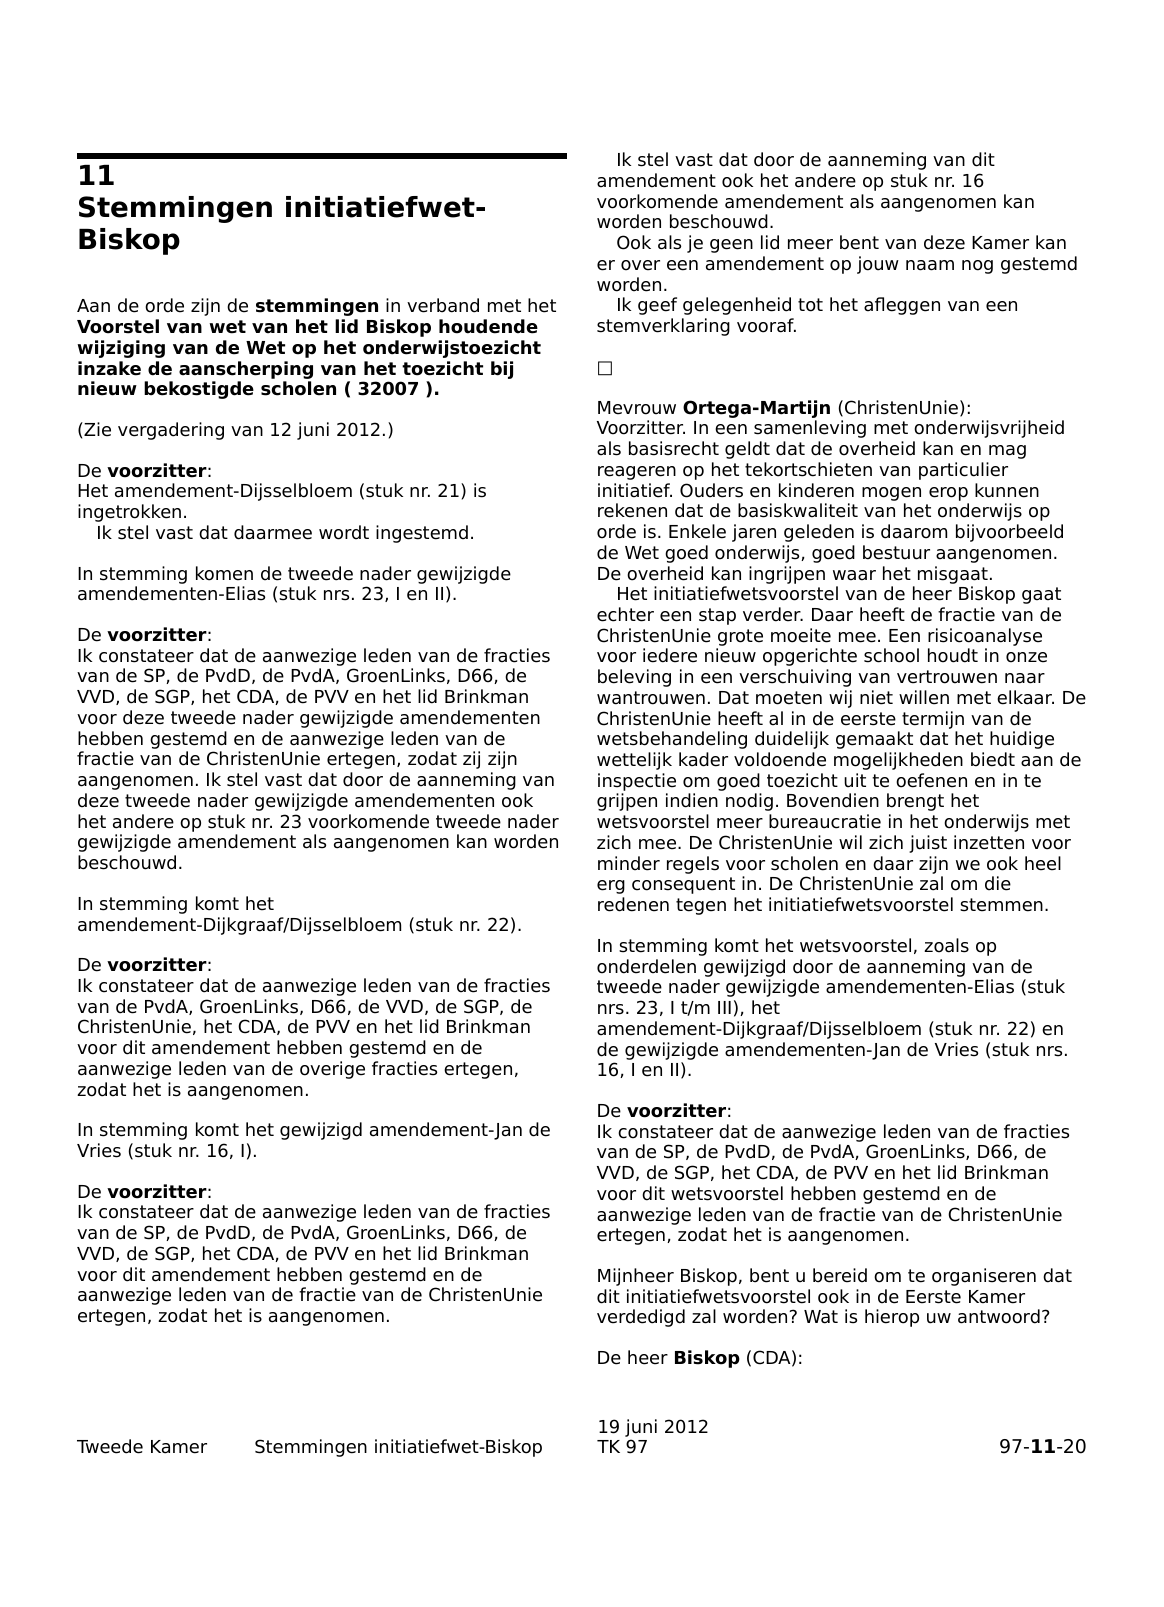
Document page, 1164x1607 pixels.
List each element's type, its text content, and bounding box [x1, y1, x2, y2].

text De voorzitter: [77, 955, 567, 976]
text De voorzitter: [596, 1101, 1087, 1122]
text Ik constateer dat de aanwezige leden van de fracties van de SP, de PvdD, de PvdA, GroenLinks, D66, de VVD, de SGP, het CDA, de PVV en het lid Brinkman voor dit amendement hebben gestemd en de aanwezige leden van de fractie van de ChristenUnie ertegen, zodat het is aangenomen. [77, 1202, 567, 1327]
text Het initiatiefwetsvoorstel van de heer Biskop gaat echter een stap verder. Daar heeft de fractie van de ChristenUnie grote moeite mee. Een risicoanalyse voor iedere nieuw opgerichte school houdt in onze beleving in een verschuiving van vertrouwen naar wantrouwen. Dat moeten wij niet willen met elkaar. De ChristenUnie heeft al in de eerste termijn van de wetsbehandeling duidelijk gemaakt dat het huidige wettelijk kader voldoende mogelijkheden biedt aan de inspectie om goed toezicht uit te oefenen en in te grijpen indien nodig. Bovendien brengt het wetsvoorstel meer bureaucratie in het onderwijs met zich mee. De ChristenUnie wil zich juist inzetten voor minder regels voor scholen en daar zijn we ook heel erg consequent in. De ChristenUnie zal om die redenen tegen het initiatiefwetsvoorstel stemmen. [596, 584, 1087, 916]
text Ik constateer dat de aanwezige leden van de fracties van de SP, de PvdD, de PvdA, GroenLinks, D66, de VVD, de SGP, het CDA, de PVV en het lid Brinkman voor dit wetsvoorstel hebben gestemd en de aanwezige leden van de fractie van de ChristenUnie ertegen, zodat het is aangenomen. [596, 1122, 1087, 1246]
text Het amendement-Dijsselbloem (stuk nr. 21) is ingetrokken. [77, 481, 567, 523]
text □ [596, 357, 1087, 377]
text Ik constateer dat de aanwezige leden van de fracties van de SP, de PvdD, de PvdA, GroenLinks, D66, de VVD, de SGP, het CDA, de PVV en het lid Brinkman voor deze tweede nader gewijzigde amendementen hebben gestemd en de aanwezige leden van de fractie van de ChristenUnie ertegen, zodat zij zijn aangenomen. Ik stel vast dat door de aanneming van deze tweede nader gewijzigde amendementen ook het andere op stuk nr. 23 voorkomende tweede nader gewijzigde amendement als aangenomen kan worden beschouwd. [77, 646, 567, 874]
text Voorzitter. In een samenleving met onderwijsvrijheid als basisrecht geldt dat de overheid kan en mag reageren op het tekortschieten van particulier initiatief. Ouders en kinderen mogen erop kunnen rekenen dat de basiskwaliteit van het onderwijs op orde is. Enkele jaren geleden is daarom bijvoorbeeld de Wet goed onderwijs, goed bestuur aangenomen. De overheid kan ingrijpen waar het misgaat. [596, 418, 1087, 584]
text Ook als je geen lid meer bent van deze Kamer kan er over een amendement op jouw naam nog gestemd worden. [596, 233, 1087, 295]
text De heer Biskop (CDA): [596, 1348, 1087, 1369]
text Aan de orde zijn de stemmingen in verband met het Voorstel van wet van het lid Biskop houdende wijziging van de Wet op het onderwijstoezicht inzake de aanscherping van het toezicht bij nieuw bekostigde scholen ( 32007 ). [77, 296, 567, 400]
text In stemming komen de tweede nader gewijzigde amendementen-Elias (stuk nrs. 23, I en II). [77, 563, 567, 605]
text Mevrouw Ortega-Martijn (ChristenUnie): [596, 397, 1087, 418]
text De voorzitter: [77, 1182, 567, 1202]
text In stemming komt het wetsvoorstel, zoals op onderdelen gewijzigd door de aanneming van de tweede nader gewijzigde amendementen-Elias (stuk nrs. 23, I t/m III), het amendement-Dijkgraaf/Dijsselbloem (stuk nr. 22) en de gewijzigde amendementen-Jan de Vries (stuk nrs. 16, I en II). [596, 936, 1087, 1081]
text Ik geef gelegenheid tot het afleggen van een stemverklaring vooraf. [596, 295, 1087, 337]
text In stemming komt het amendement-Dijkgraaf/Dijsselbloem (stuk nr. 22). [77, 894, 567, 935]
text Ik stel vast dat door de aanneming van dit amendement ook het andere op stuk nr. 16 voorkomende amendement als aangenomen kan worden beschouwd. [596, 150, 1087, 233]
text Ik stel vast dat daarmee wordt ingestemd. [77, 523, 567, 543]
text In stemming komt het gewijzigd amendement-Jan de Vries (stuk nr. 16, I). [77, 1120, 567, 1162]
text Ik constateer dat de aanwezige leden van de fracties van de PvdA, GroenLinks, D66, de VVD, de SGP, de ChristenUnie, het CDA, de PVV en het lid Brinkman voor dit amendement hebben gestemd en de aanwezige leden van de overige fracties ertegen, zodat het is aangenomen. [77, 976, 567, 1100]
title 11 Stemmingen initiatiefwet-Biskop [77, 159, 567, 256]
text Mijnheer Biskop, bent u bereid om te organiseren dat dit initiatiefwetsvoorstel ook in de Eerste Kamer verdedigd zal worden? Wat is hierop uw antwoord? [596, 1266, 1087, 1328]
text De voorzitter: [77, 461, 567, 481]
text (Zie vergadering van 12 juni 2012.) [77, 420, 567, 441]
text De voorzitter: [77, 625, 567, 646]
